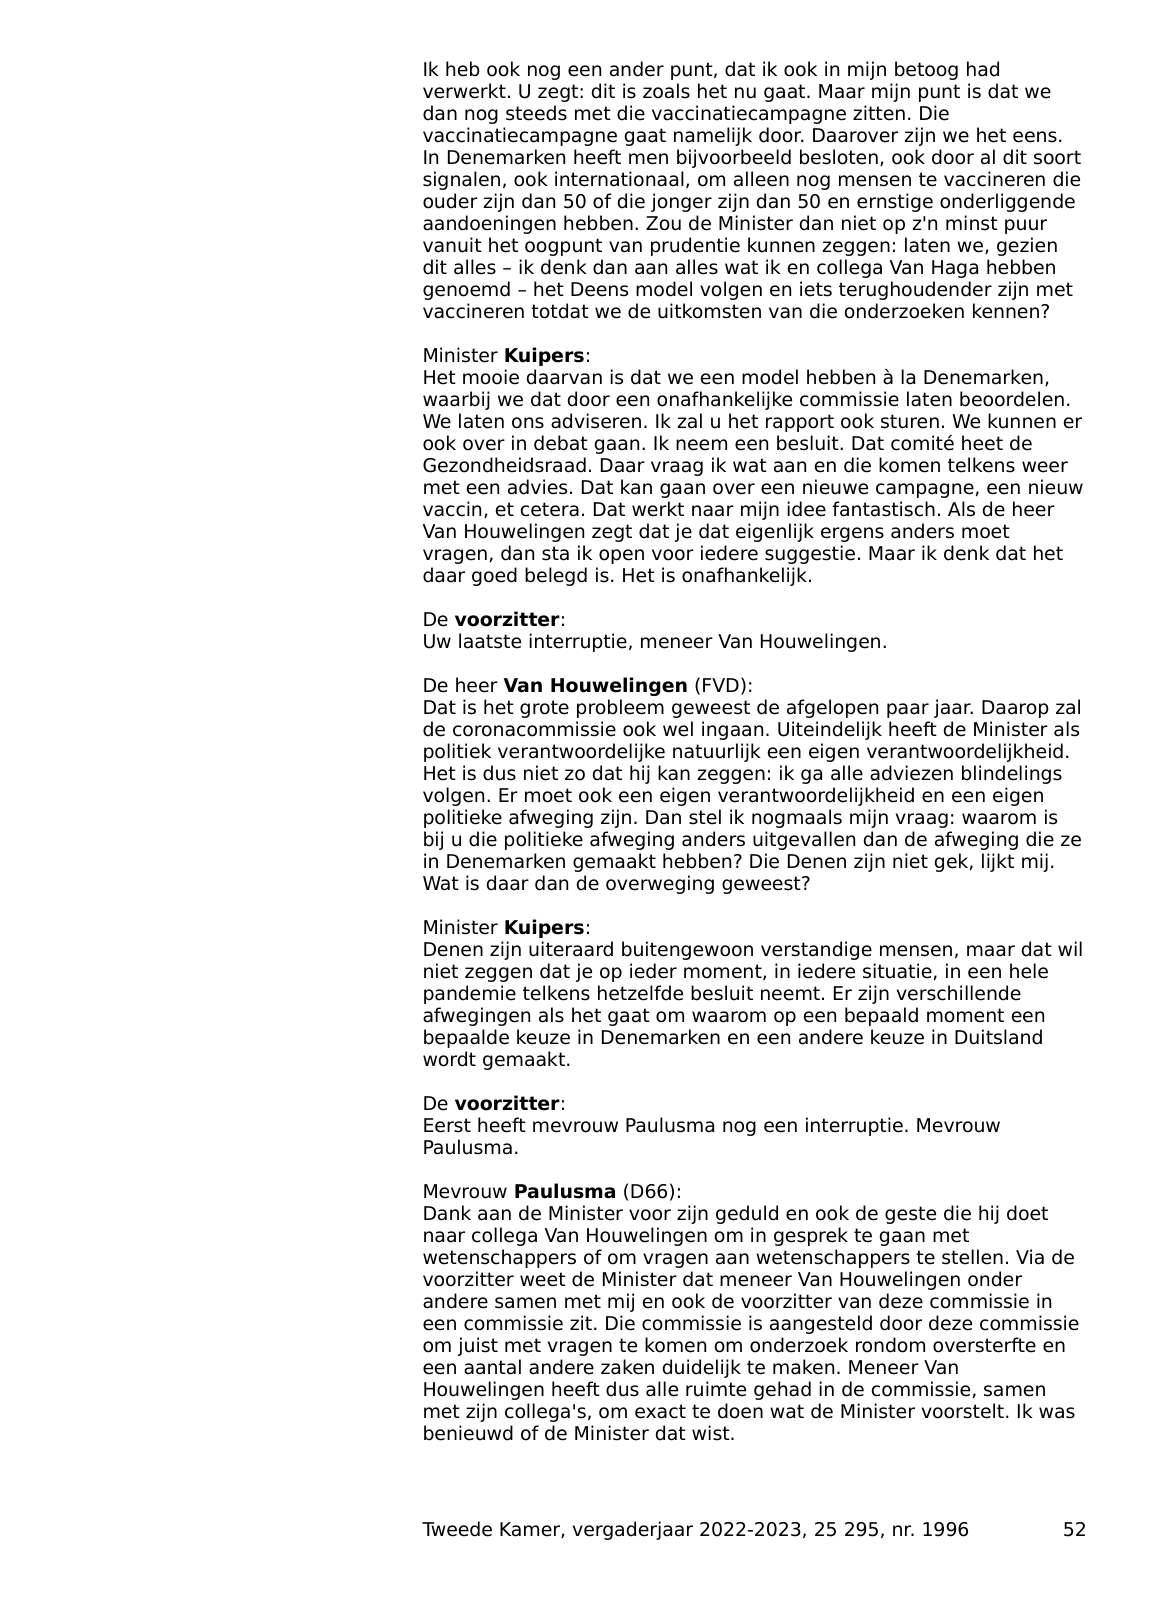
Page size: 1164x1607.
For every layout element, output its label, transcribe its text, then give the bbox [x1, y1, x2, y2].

text Uw laatste interruptie, meneer Van Houwelingen. [422, 631, 1087, 653]
text De heer Van Houwelingen (FVD): [422, 675, 1087, 697]
text Het mooie daarvan is dat we een model hebben à la Denemarken, waarbij we dat door een onafhankelijke commissie laten beoordelen. We laten ons adviseren. Ik zal u het rapport ook sturen. We kunnen er ook over in debat gaan. Ik neem een besluit. Dat comité heet de Gezondheidsraad. Daar vraag ik wat aan en die komen telkens weer met een advies. Dat kan gaan over een nieuwe campagne, een nieuw vaccin, et cetera. Dat werkt naar mijn idee fantastisch. Als de heer Van Houwelingen zegt dat je dat eigenlijk ergens anders moet vragen, dan sta ik open voor iedere suggestie. Maar ik denk dat het daar goed belegd is. Het is onafhankelijk. [422, 367, 1087, 587]
text Ik heb ook nog een ander punt, dat ik ook in mijn betoog had verwerkt. U zegt: dit is zoals het nu gaat. Maar mijn punt is dat we dan nog steeds met die vaccinatiecampagne zitten. Die vaccinatiecampagne gaat namelijk door. Daarover zijn we het eens. In Denemarken heeft men bijvoorbeeld besloten, ook door al dit soort signalen, ook internationaal, om alleen nog mensen te vaccineren die ouder zijn dan 50 of die jonger zijn dan 50 en ernstige onderliggende aandoeningen hebben. Zou de Minister dan niet op z'n minst puur vanuit het oogpunt van prudentie kunnen zeggen: laten we, gezien dit alles – ik denk dan aan alles wat ik en collega Van Haga hebben genoemd – het Deens model volgen en iets terughoudender zijn met vaccineren totdat we de uitkomsten van die onderzoeken kennen? [422, 59, 1087, 323]
text Minister Kuipers: [422, 345, 1087, 367]
text Mevrouw Paulusma (D66): [422, 1181, 1087, 1203]
text Denen zijn uiteraard buitengewoon verstandige mensen, maar dat wil niet zeggen dat je op ieder moment, in iedere situatie, in een hele pandemie telkens hetzelfde besluit neemt. Er zijn verschillende afwegingen als het gaat om waarom op een bepaald moment een bepaalde keuze in Denemarken en een andere keuze in Duitsland wordt gemaakt. [422, 939, 1087, 1071]
text Eerst heeft mevrouw Paulusma nog een interruptie. Mevrouw Paulusma. [422, 1115, 1087, 1159]
text De voorzitter: [422, 609, 1087, 631]
text Dat is het grote probleem geweest de afgelopen paar jaar. Daarop zal de coronacommissie ook wel ingaan. Uiteindelijk heeft de Minister als politiek verantwoordelijke natuurlijk een eigen verantwoordelijkheid. Het is dus niet zo dat hij kan zeggen: ik ga alle adviezen blindelings volgen. Er moet ook een eigen verantwoordelijkheid en een eigen politieke afweging zijn. Dan stel ik nogmaals mijn vraag: waarom is bij u die politieke afweging anders uitgevallen dan de afweging die ze in Denemarken gemaakt hebben? Die Denen zijn niet gek, lijkt mij. Wat is daar dan de overweging geweest? [422, 697, 1087, 895]
text Dank aan de Minister voor zijn geduld en ook de geste die hij doet naar collega Van Houwelingen om in gesprek te gaan met wetenschappers of om vragen aan wetenschappers te stellen. Via de voorzitter weet de Minister dat meneer Van Houwelingen onder andere samen met mij en ook de voorzitter van deze commissie in een commissie zit. Die commissie is aangesteld door deze commissie om juist met vragen te komen om onderzoek rondom oversterfte en een aantal andere zaken duidelijk te maken. Meneer Van Houwelingen heeft dus alle ruimte gehad in de commissie, samen met zijn collega's, om exact te doen wat de Minister voorstelt. Ik was benieuwd of de Minister dat wist. [422, 1203, 1087, 1445]
text De voorzitter: [422, 1093, 1087, 1115]
text Minister Kuipers: [422, 917, 1087, 939]
